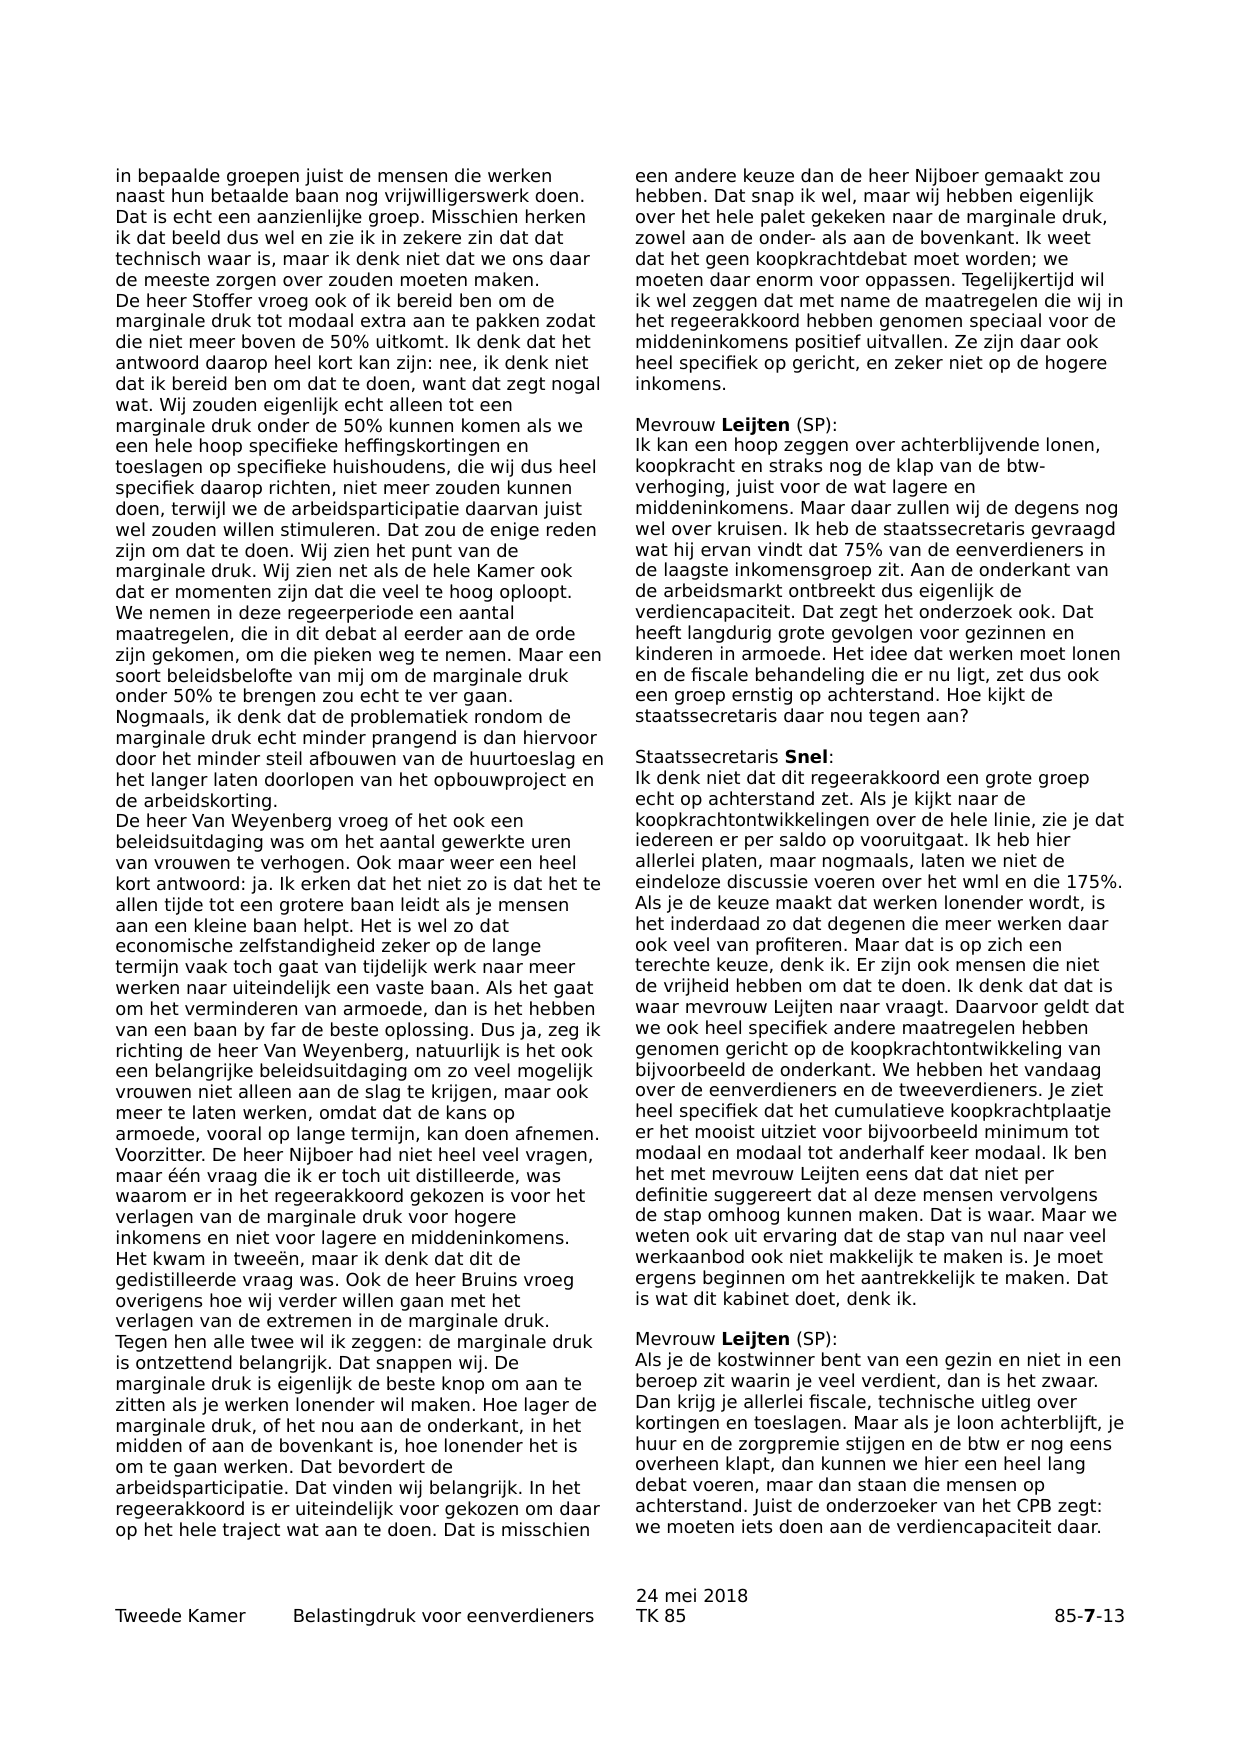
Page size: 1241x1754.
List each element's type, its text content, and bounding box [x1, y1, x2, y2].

text De heer Stoffer vroeg ook of ik bereid ben om de marginale druk tot modaal extra aan te pakken zodat die niet meer boven de 50% uitkomt. Ik denk dat het antwoord daarop heel kort kan zijn: nee, ik denk niet dat ik bereid ben om dat te doen, want dat zegt nogal wat. Wij zouden eigenlijk echt alleen tot een marginale druk onder de 50% kunnen komen als we een hele hoop specifieke heffingskortingen en toeslagen op specifieke huishoudens, die wij dus heel specifiek daarop richten, niet meer zouden kunnen doen, terwijl we de arbeidsparticipatie daarvan juist wel zouden willen stimuleren. Dat zou de enige reden zijn om dat te doen. Wij zien het punt van de marginale druk. Wij zien net als de hele Kamer ook dat er momenten zijn dat die veel te hoog oploopt. We nemen in deze regeerperiode een aantal maatregelen, die in dit debat al eerder aan de orde zijn gekomen, om die pieken weg te nemen. Maar een soort beleidsbelofte van mij om de marginale druk onder 50% te brengen zou echt te ver gaan. Nogmaals, ik denk dat de problematiek rondom de marginale druk echt minder prangend is dan hiervoor door het minder steil afbouwen van de huurtoeslag en het langer laten doorlopen van het opbouwproject en de arbeidskorting. [115, 290, 605, 811]
text een andere keuze dan de heer Nijboer gemaakt zou hebben. Dat snap ik wel, maar wij hebben eigenlijk over het hele palet gekeken naar de marginale druk, zowel aan de onder- als aan de bovenkant. Ik weet dat het geen koopkrachtdebat moet worden; we moeten daar enorm voor oppassen. Tegelijkertijd wil ik wel zeggen dat met name de maatregelen die wij in het regeerakkoord hebben genomen speciaal voor de middeninkomens positief uitvallen. Ze zijn daar ook heel specifiek op gericht, en zeker niet op de hogere inkomens. [635, 165, 1125, 394]
text Ik kan een hoop zeggen over achterblijvende lonen, koopkracht en straks nog de klap van de btw-verhoging, juist voor de wat lagere en middeninkomens. Maar daar zullen wij de degens nog wel over kruisen. Ik heb de staatssecretaris gevraagd wat hij ervan vindt dat 75% van de eenverdieners in de laagste inkomensgroep zit. Aan de onderkant van de arbeidsmarkt ontbreekt dus eigenlijk de verdiencapaciteit. Dat zegt het onderzoek ook. Dat heeft langdurig grote gevolgen voor gezinnen en kinderen in armoede. Het idee dat werken moet lonen en de fiscale behandeling die er nu ligt, zet dus ook een groep ernstig op achterstand. Hoe kijkt de staatssecretaris daar nou tegen aan? [635, 435, 1125, 727]
text Staatssecretaris Snel: [635, 747, 1125, 768]
text Als je de kostwinner bent van een gezin en niet in een beroep zit waarin je veel verdient, dan is het zwaar. Dan krijg je allerlei fiscale, technische uitleg over kortingen en toeslagen. Maar als je loon achterblijft, je huur en de zorgpremie stijgen en de btw er nog eens overheen klapt, dan kunnen we hier een heel lang debat voeren, maar dan staan die mensen op achterstand. Juist de onderzoeker van het CPB zegt: we moeten iets doen aan de verdiencapaciteit daar. [635, 1350, 1125, 1537]
text Mevrouw Leijten (SP): [635, 414, 1125, 435]
text De heer Van Weyenberg vroeg of het ook een beleidsuitdaging was om het aantal gewerkte uren van vrouwen te verhogen. Ook maar weer een heel kort antwoord: ja. Ik erken dat het niet zo is dat het te allen tijde tot een grotere baan leidt als je mensen aan een kleine baan helpt. Het is wel zo dat economische zelfstandigheid zeker op de lange termijn vaak toch gaat van tijdelijk werk naar meer werken naar uiteindelijk een vaste baan. Als het gaat om het verminderen van armoede, dan is het hebben van een baan by far de beste oplossing. Dus ja, zeg ik richting de heer Van Weyenberg, natuurlijk is het ook een belangrijke beleidsuitdaging om zo veel mogelijk vrouwen niet alleen aan de slag te krijgen, maar ook meer te laten werken, omdat dat de kans op armoede, vooral op lange termijn, kan doen afnemen. [115, 811, 605, 1144]
text Ik denk niet dat dit regeerakkoord een grote groep echt op achterstand zet. Als je kijkt naar de koopkrachtontwikkelingen over de hele linie, zie je dat iedereen er per saldo op vooruitgaat. Ik heb hier allerlei platen, maar nogmaals, laten we niet de eindeloze discussie voeren over het wml en die 175%. Als je de keuze maakt dat werken lonender wordt, is het inderdaad zo dat degenen die meer werken daar ook veel van profiteren. Maar dat is op zich een terechte keuze, denk ik. Er zijn ook mensen die niet de vrijheid hebben om dat te doen. Ik denk dat dat is waar mevrouw Leijten naar vraagt. Daarvoor geldt dat we ook heel specifiek andere maatregelen hebben genomen gericht op de koopkrachtontwikkeling van bijvoorbeeld de onderkant. We hebben het vandaag over de eenverdieners en de tweeverdieners. Je ziet heel specifiek dat het cumulatieve koopkrachtplaatje er het mooist uitziet voor bijvoorbeeld minimum tot modaal en modaal tot anderhalf keer modaal. Ik ben het met mevrouw Leijten eens dat dat niet per definitie suggereert dat al deze mensen vervolgens de stap omhoog kunnen maken. Dat is waar. Maar we weten ook uit ervaring dat de stap van nul naar veel werkaanbod ook niet makkelijk te maken is. Je moet ergens beginnen om het aantrekkelijk te maken. Dat is wat dit kabinet doet, denk ik. [635, 768, 1125, 1309]
text Mevrouw Leijten (SP): [635, 1329, 1125, 1350]
text Voorzitter. De heer Nijboer had niet heel veel vragen, maar één vraag die ik er toch uit distilleerde, was waarom er in het regeerakkoord gekozen is voor het verlagen van de marginale druk voor hogere inkomens en niet voor lagere en middeninkomens. Het kwam in tweeën, maar ik denk dat dit de gedistilleerde vraag was. Ook de heer Bruins vroeg overigens hoe wij verder willen gaan met het verlagen van de extremen in de marginale druk. Tegen hen alle twee wil ik zeggen: de marginale druk is ontzettend belangrijk. Dat snappen wij. De marginale druk is eigenlijk de beste knop om aan te zitten als je werken lonender wil maken. Hoe lager de marginale druk, of het nou aan de onderkant, in het midden of aan de bovenkant is, hoe lonender het is om te gaan werken. Dat bevordert de arbeidsparticipatie. Dat vinden wij belangrijk. In het regeerakkoord is er uiteindelijk voor gekozen om daar op het hele traject wat aan te doen. Dat is misschien [115, 1144, 605, 1540]
text in bepaalde groepen juist de mensen die werken naast hun betaalde baan nog vrijwilligerswerk doen. Dat is echt een aanzienlijke groep. Misschien herken ik dat beeld dus wel en zie ik in zekere zin dat dat technisch waar is, maar ik denk niet dat we ons daar de meeste zorgen over zouden moeten maken. [115, 165, 605, 290]
